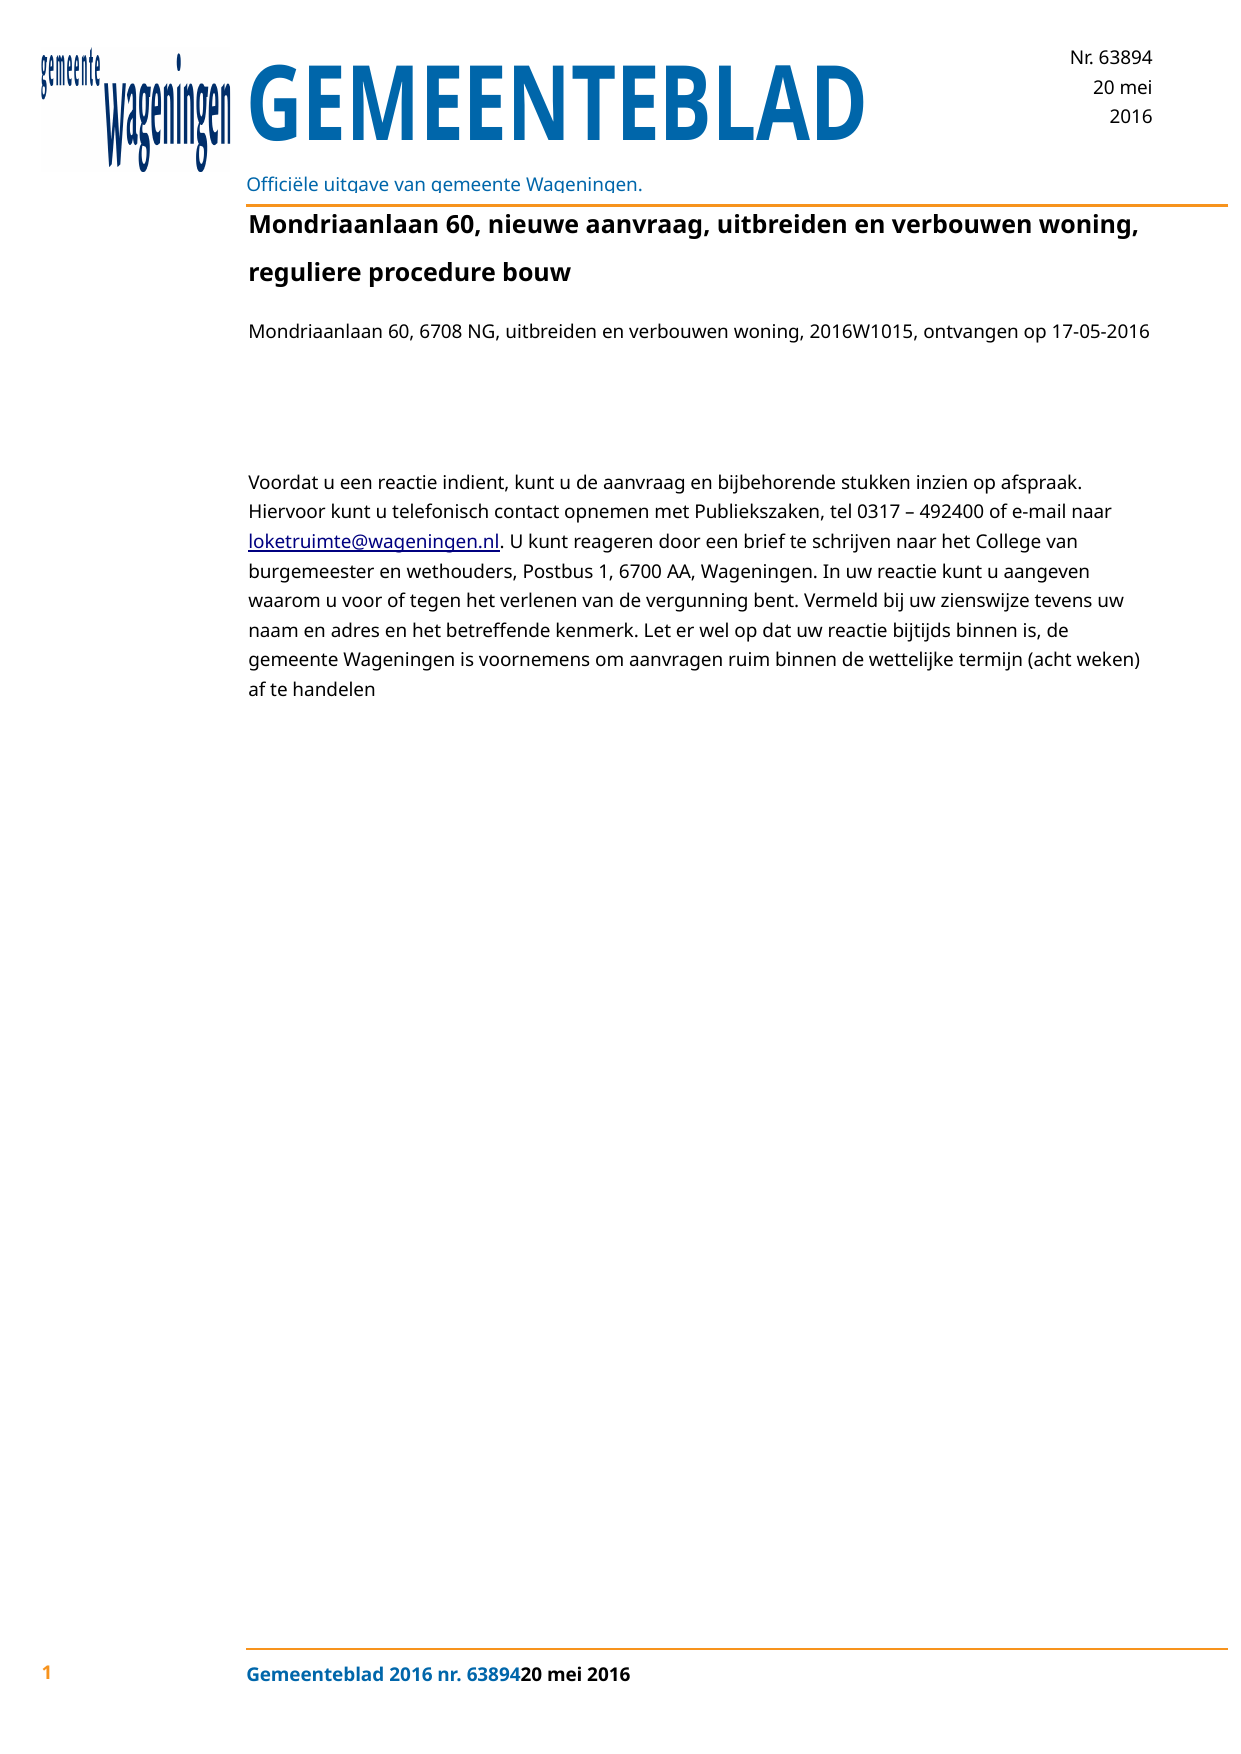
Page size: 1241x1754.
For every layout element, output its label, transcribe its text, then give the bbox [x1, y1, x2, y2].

picture [41, 47, 231, 172]
text Mondriaanlaan 60, nieuwe aanvraag, uitbreiden en verbouwen woning, reguliere procedure bouw [248, 207, 1152, 288]
text Voordat u een reactie indient, kunt u de aanvraag en bijbehorende stukken inzien op afspraak. Hiervoor kunt u telefonisch contact opnemen met Publiekszaken, tel 0317 – 492400 of e-mail naar loketruimte@wageningen.nl. U kunt reageren door een brief te schrijven naar het College van burgemeester en wethouders, Postbus 1, 6700 AA, Wageningen. In uw reactie kunt u aangeven waarom u voor of tegen het verlenen van de vergunning bent. Vermeld bij uw zienswijze tevens uw naam en adres en het betreffende kenmerk. Let er wel op dat uw reactie bijtijds binnen is, de gemeente Wageningen is voornemens om aanvragen ruim binnen de wettelijke termijn (acht weken) af te handelen [248, 469, 1152, 702]
text Mondriaanlaan 60, 6708 NG, uitbreiden en verbouwen woning, 2016W1015, ontvangen op 17-05-2016 [248, 318, 1152, 344]
